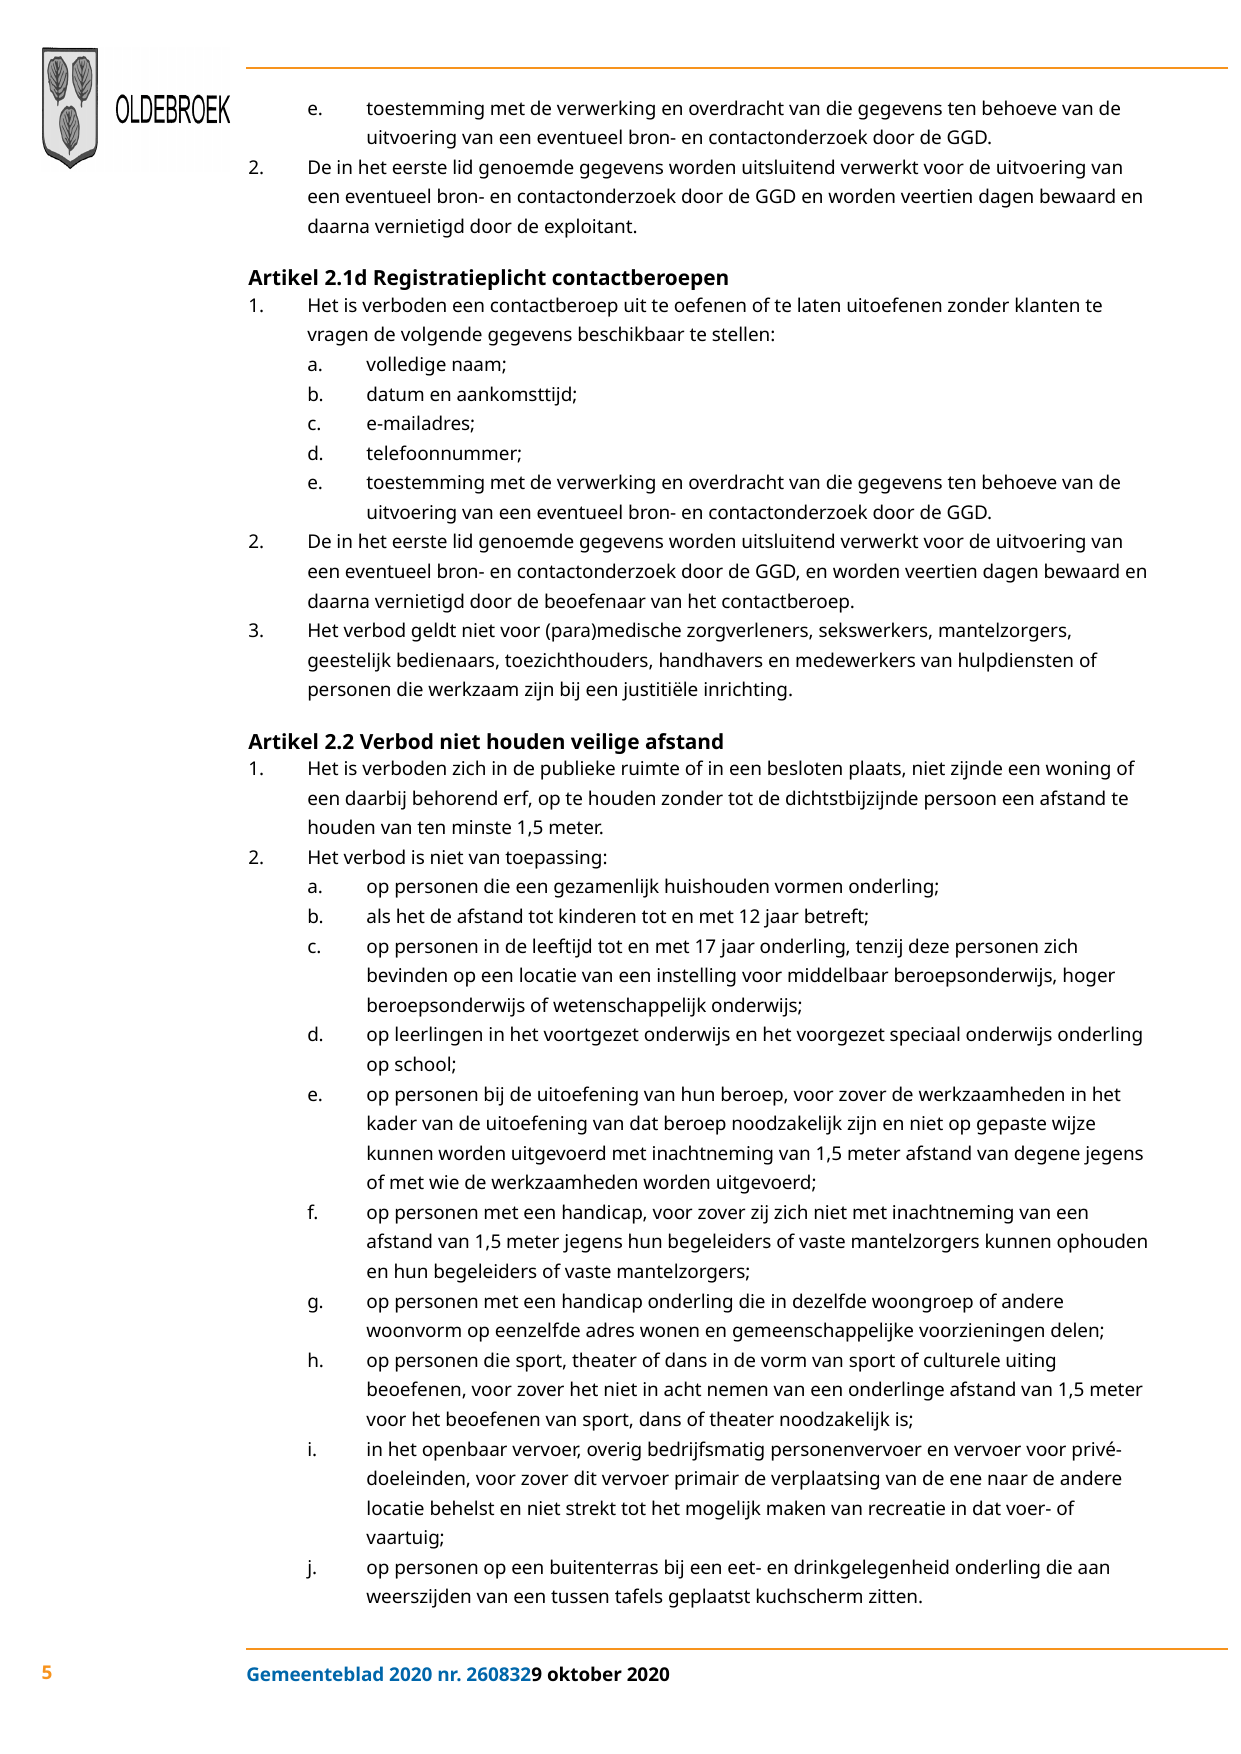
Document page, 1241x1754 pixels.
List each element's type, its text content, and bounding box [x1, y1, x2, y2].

list op personen op een buitenterras bij een eet- en drinkgelegenheid onderling die aan weerszijden van een tussen tafels geplaatst kuchscherm zitten. [307, 1554, 1152, 1609]
list Het verbod is niet van toepassing: [248, 844, 1152, 870]
list op personen bij de uitoefening van hun beroep, voor zover de werkzaamheden in het kader van de uitoefening van dat beroep noodzakelijk zijn en niet op gepaste wijze kunnen worden uitgevoerd met inachtneming van 1,5 meter afstand van degene jegens of met wie de werkzaamheden worden uitgevoerd; [307, 1081, 1152, 1195]
list toestemming met de verwerking en overdracht van die gegevens ten behoeve van de uitvoering van een eventueel bron- en contactonderzoek door de GGD. [307, 95, 1152, 150]
text Artikel 2.2 Verbod niet houden veilige afstand [248, 727, 1152, 755]
list De in het eerste lid genoemde gegevens worden uitsluitend verwerkt voor de uitvoering van een eventueel bron- en contactonderzoek door de GGD en worden veertien dagen bewaard en daarna vernietigd door de exploitant. [248, 154, 1152, 239]
picture [41, 47, 231, 172]
list op personen die een gezamenlijk huishouden vormen onderling; [307, 874, 1152, 899]
list Het verbod geldt niet voor (para)medische zorgverleners, sekswerkers, mantelzorgers, geestelijk bedienaars, toezichthouders, handhavers en medewerkers van hulpdiensten of personen die werkzaam zijn bij een justitiële inrichting. [248, 617, 1152, 702]
list Het is verboden een contactberoep uit te oefenen of te laten uitoefenen zonder klanten te vragen de volgende gegevens beschikbaar te stellen: [248, 292, 1152, 347]
list als het de afstand tot kinderen tot en met 12 jaar betreft; [307, 903, 1152, 929]
list volledige naam; [307, 351, 1152, 377]
list op personen in de leeftijd tot en met 17 jaar onderling, tenzij deze personen zich bevinden op een locatie van een instelling voor middelbaar beroepsonderwijs, hoger beroepsonderwijs of wetenschappelijk onderwijs; [307, 933, 1152, 1018]
list datum en aankomsttijd; [307, 381, 1152, 406]
list e-mailadres; [307, 410, 1152, 436]
list Het is verboden zich in de publieke ruimte of in een besloten plaats, niet zijnde een woning of een daarbij behorend erf, op te houden zonder tot de dichtstbijzijnde persoon een afstand te houden van ten minste 1,5 meter. [248, 755, 1152, 840]
list in het openbaar vervoer, overig bedrijfsmatig personenvervoer en vervoer voor privé-doeleinden, voor zover dit vervoer primair de verplaatsing van de ene naar de andere locatie behelst en niet strekt tot het mogelijk maken van recreatie in dat voer- of vaartuig; [307, 1436, 1152, 1550]
list op personen met een handicap, voor zover zij zich niet met inachtneming van een afstand van 1,5 meter jegens hun begeleiders of vaste mantelzorgers kunnen ophouden en hun begeleiders of vaste mantelzorgers; [307, 1199, 1152, 1284]
list telefoonnummer; [307, 440, 1152, 466]
list op personen die sport, theater of dans in de vorm van sport of culturele uiting beoefenen, voor zover het niet in acht nemen van een onderlinge afstand van 1,5 meter voor het beoefenen van sport, dans of theater noodzakelijk is; [307, 1347, 1152, 1432]
list op personen met een handicap onderling die in dezelfde woongroep of andere woonvorm op eenzelfde adres wonen en gemeenschappelijke voorzieningen delen; [307, 1288, 1152, 1343]
list op leerlingen in het voortgezet onderwijs en het voorgezet speciaal onderwijs onderling op school; [307, 1022, 1152, 1077]
text Artikel 2.1d Registratieplicht contactberoepen [248, 263, 1152, 292]
list toestemming met de verwerking en overdracht van die gegevens ten behoeve van de uitvoering van een eventueel bron- en contactonderzoek door de GGD. [307, 469, 1152, 525]
list De in het eerste lid genoemde gegevens worden uitsluitend verwerkt voor de uitvoering van een eventueel bron- en contactonderzoek door de GGD, en worden veertien dagen bewaard en daarna vernietigd door de beoefenaar van het contactberoep. [248, 529, 1152, 613]
